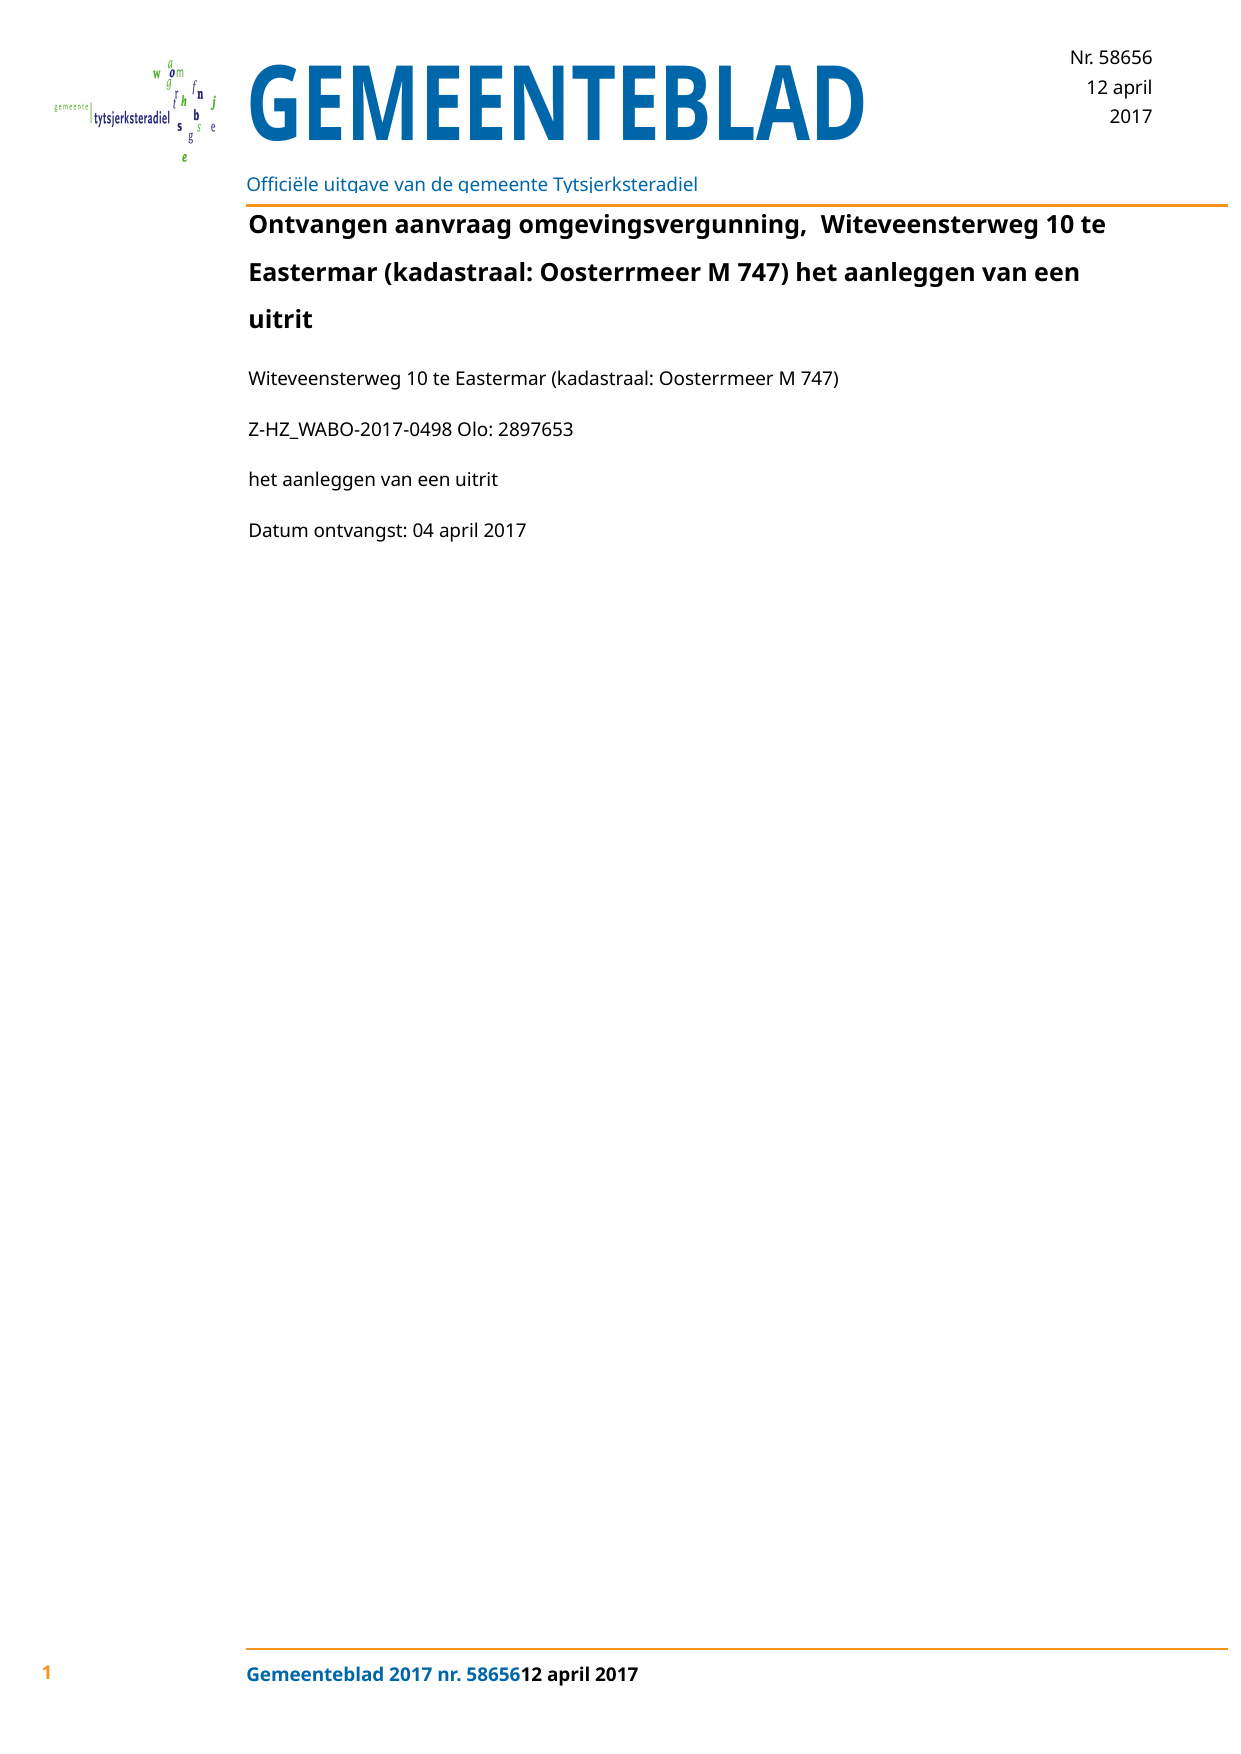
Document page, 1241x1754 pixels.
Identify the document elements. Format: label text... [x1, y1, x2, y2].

text Datum ontvangst: 04 april 2017 [248, 517, 1152, 542]
picture [41, 47, 231, 172]
text Witeveensterweg 10 te Eastermar (kadastraal: Oosterrmeer M 747) [248, 366, 1152, 391]
text Ontvangen aanvraag omgevingsvergunning, Witeveensterweg 10 te Eastermar (kadastraal: Oosterrmeer M 747) het aanleggen van een uitrit [248, 207, 1152, 336]
text Z-HZ_WABO-2017-0498 Olo: 2897653 [248, 416, 1152, 442]
text het aanleggen van een uitrit [248, 466, 1152, 492]
